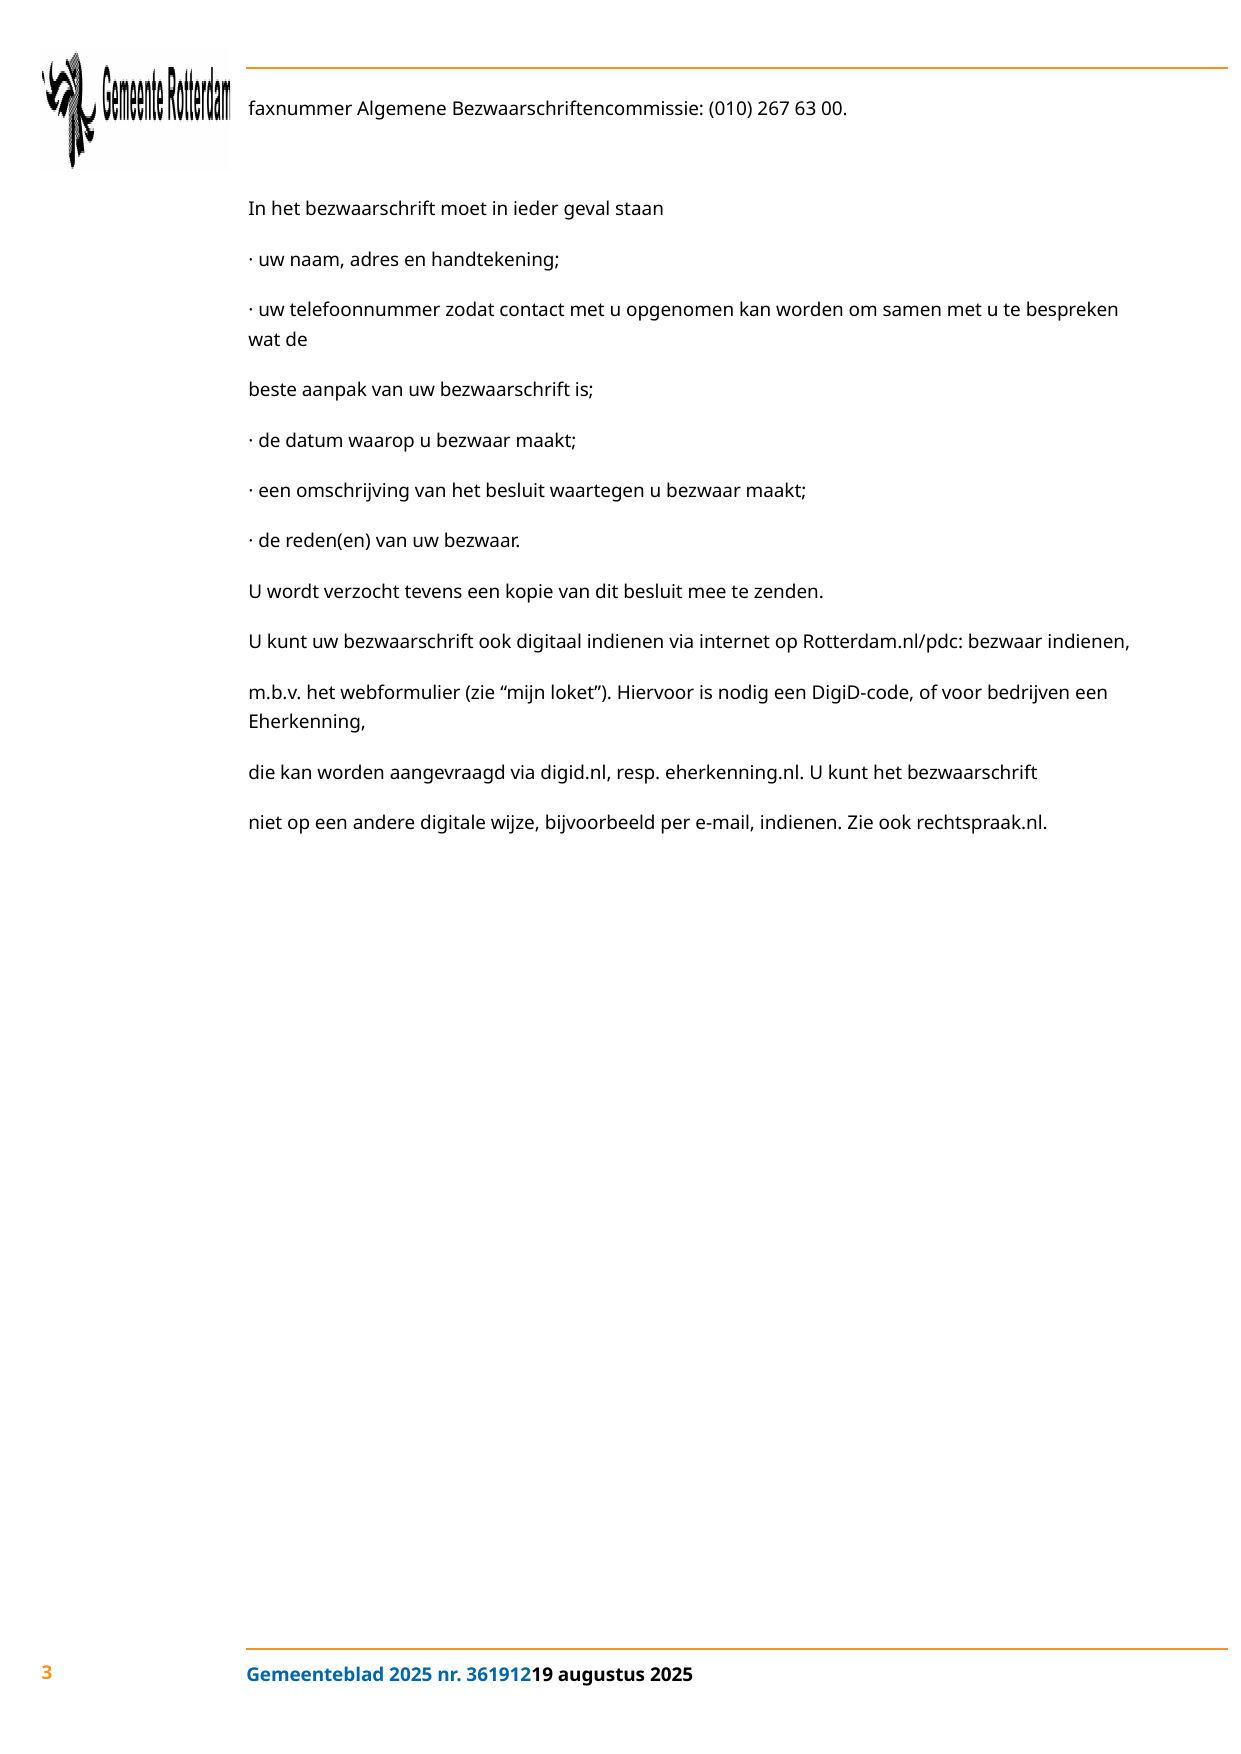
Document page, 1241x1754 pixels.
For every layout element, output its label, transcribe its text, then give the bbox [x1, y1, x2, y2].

text In het bezwaarschrift moet in ieder geval staan [248, 196, 1152, 221]
text beste aanpak van uw bezwaarschrift is; [248, 376, 1152, 402]
text · een omschrijving van het besluit waartegen u bezwaar maakt; [248, 477, 1152, 503]
text U wordt verzocht tevens een kopie van dit besluit mee te zenden. [248, 578, 1152, 604]
text · uw telefoonnummer zodat contact met u opgenomen kan worden om samen met u te bespreken wat de [248, 296, 1152, 352]
text U kunt uw bezwaarschrift ook digitaal indienen via internet op Rotterdam.nl/pdc: bezwaar indienen, [248, 628, 1152, 654]
text · de datum waarop u bezwaar maakt; [248, 427, 1152, 453]
text m.b.v. het webformulier (zie “mijn loket”). Hiervoor is nodig een DigiD-code, of voor bedrijven een Eherkenning, [248, 679, 1152, 734]
picture [41, 47, 231, 172]
text die kan worden aangevraagd via digid.nl, resp. eherkenning.nl. U kunt het bezwaarschrift [248, 759, 1152, 785]
text faxnummer Algemene Bezwaarschriftencommissie: (010) 267 63 00. [248, 95, 1152, 121]
text · de reden(en) van uw bezwaar. [248, 528, 1152, 553]
text · uw naam, adres en handtekening; [248, 246, 1152, 272]
text niet op een andere digitale wijze, bijvoorbeeld per e-mail, indienen. Zie ook rechtspraak.nl. [248, 809, 1152, 835]
